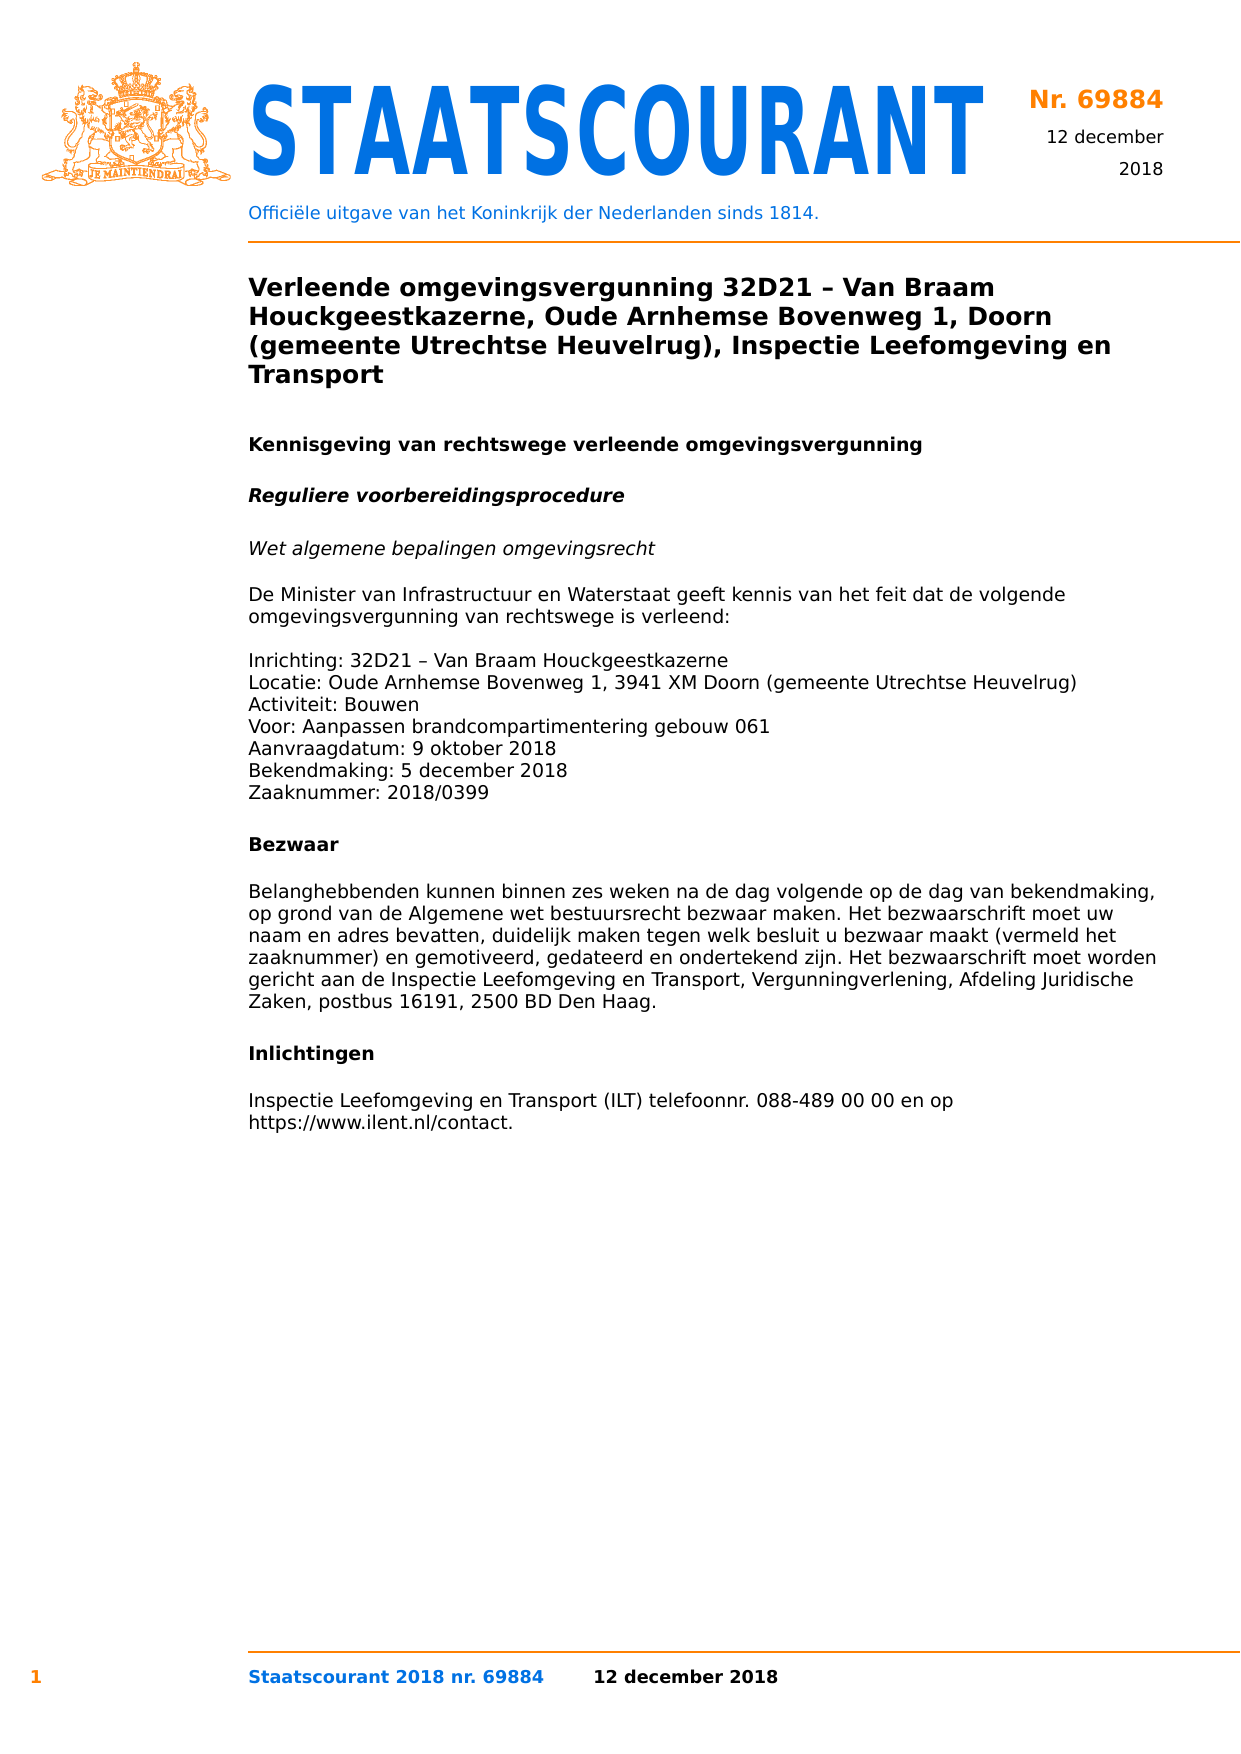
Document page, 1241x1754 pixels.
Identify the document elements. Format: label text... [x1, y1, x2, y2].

text Bekendmaking: 5 december 2018 [248, 760, 1163, 782]
table_cell 2018 [998, 153, 1240, 203]
text De Minister van Infrastructuur en Waterstaat geeft kennis van het feit dat de volgende omgevingsvergunning van rechtswege is verleend: [248, 584, 1163, 628]
picture [41, 62, 231, 186]
table_cell 12 december [998, 121, 1240, 153]
table_header [25, 62, 248, 241]
subtitle Wet algemene bepalingen omgevingsrecht [248, 537, 1163, 559]
text Activiteit: Bouwen [248, 694, 1163, 716]
table_header STAATSCOURANT [248, 62, 998, 203]
subtitle Verleende omgevingsvergunning 32D21 – Van Braam Houckgeestkazerne, Oude Arnhemse Bovenweg 1, Doorn (gemeente Utrechtse Heuvelrug), Inspectie Leefomgeving en Transport [248, 273, 1163, 390]
text Aanvraagdatum: 9 oktober 2018 [248, 738, 1163, 760]
text Inspectie Leefomgeving en Transport (ILT) telefoonnr. 088-489 00 00 en op https://www.ilent.nl/contact. [248, 1090, 1163, 1134]
subtitle Bezwaar [248, 834, 1163, 856]
subtitle Inlichtingen [248, 1043, 1163, 1065]
text Inrichting: 32D21 – Van Braam Houckgeestkazerne [248, 650, 1163, 672]
text Belanghebbenden kunnen binnen zes weken na de dag volgende op de dag van bekendmaking, op grond van de Algemene wet bestuursrecht bezwaar maken. Het bezwaarschrift moet uw naam en adres bevatten, duidelijk maken tegen welk besluit u bezwaar maakt (vermeld het zaaknummer) en gemotiveerd, gedateerd en ondertekend zijn. Het bezwaarschrift moet worden gericht aan de Inspectie Leefomgeving en Transport, Vergunningverlening, Afdeling Juridische Zaken, postbus 16191, 2500 BD Den Haag. [248, 881, 1163, 1013]
table_header Nr. 69884 [998, 62, 1240, 121]
table_cell Officiële uitgave van het Koninkrijk der Nederlanden sinds 1814. [248, 203, 1240, 241]
subtitle Kennisgeving van rechtswege verleende omgevingsvergunning [248, 433, 1163, 455]
text Zaaknummer: 2018/0399 [248, 782, 1163, 804]
subtitle Reguliere voorbereidingsprocedure [248, 485, 1163, 507]
text Voor: Aanpassen brandcompartimentering gebouw 061 [248, 716, 1163, 738]
text Locatie: Oude Arnhemse Bovenweg 1, 3941 XM Doorn (gemeente Utrechtse Heuvelrug) [248, 672, 1163, 694]
